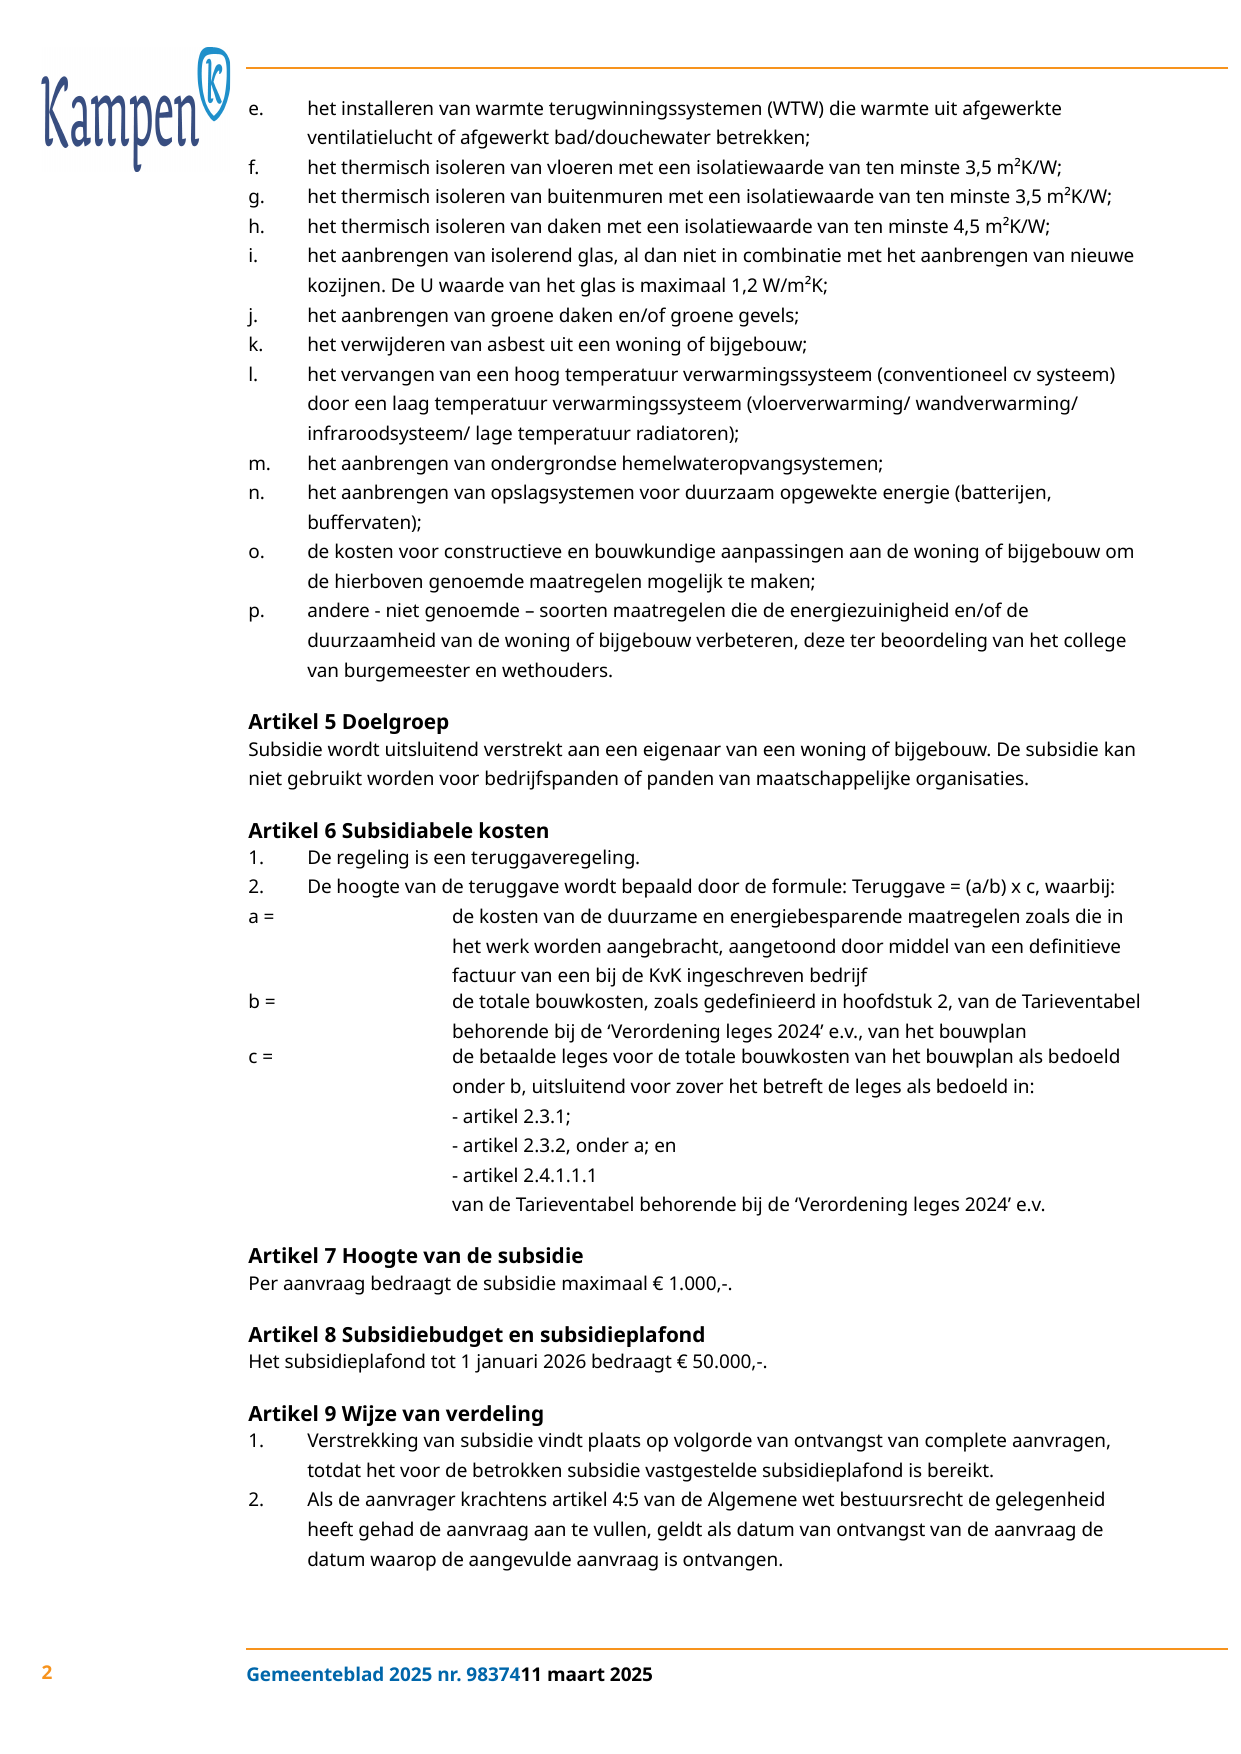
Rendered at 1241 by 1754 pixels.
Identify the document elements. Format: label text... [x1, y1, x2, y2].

picture [41, 47, 231, 172]
text Artikel 8 Subsidiebudget en subsidieplafond [248, 1320, 1152, 1349]
list andere - niet genoemde – soorten maatregelen die de energiezuinigheid en/of de duurzaamheid van de woning of bijgebouw verbeteren, deze ter beoordeling van het college van burgemeester en wethouders. [248, 598, 1152, 683]
list het aanbrengen van opslagsystemen voor duurzaam opgewekte energie (batterijen, buffervaten); [248, 479, 1152, 535]
text Artikel 6 Subsidiabele kosten [248, 816, 1152, 844]
table_cell c = [248, 1044, 452, 1217]
list het thermisch isoleren van daken met een isolatiewaarde van ten minste 4,5 m²K/W; [248, 213, 1152, 239]
list het thermisch isoleren van vloeren met een isolatiewaarde van ten minste 3,5 m²K/W; [248, 154, 1152, 180]
list het aanbrengen van isolerend glas, al dan niet in combinatie met het aanbrengen van nieuwe kozijnen. De U waarde van het glas is maximaal 1,2 W/m²K; [248, 243, 1152, 298]
list het aanbrengen van ondergrondse hemelwateropvangsystemen; [248, 450, 1152, 476]
list het verwijderen van asbest uit een woning of bijgebouw; [248, 331, 1152, 357]
table_cell b = [248, 988, 452, 1044]
list het vervangen van een hoog temperatuur verwarmingssysteem (conventioneel cv systeem) door een laag temperatuur verwarmingssysteem (vloerverwarming/ wandverwarming/ infraroodsysteem/ lage temperatuur radiatoren); [248, 361, 1152, 446]
list Verstrekking van subsidie vindt plaats op volgorde van ontvangst van complete aanvragen, totdat het voor de betrokken subsidie vastgestelde subsidieplafond is bereikt. [248, 1427, 1152, 1483]
list De hoogte van de teruggave wordt bepaald door de formule: Teruggave = (a/b) x c, waarbij: [248, 874, 1152, 899]
text Artikel 7 Hoogte van de subsidie [248, 1241, 1152, 1270]
table_header a = [248, 904, 452, 988]
text Artikel 5 Doelgroep [248, 707, 1152, 736]
table_cell de betaalde leges voor de totale bouwkosten van het bouwplan als bedoeld onder b, uitsluitend voor zover het betreft de leges als bedoeld in: - artikel 2.3.1; - artikel 2.3.2, onder a; en - artikel 2.4.1.1.1 van de Tarieventabel behorende bij de ‘Verordening leges 2024’ e.v. [452, 1044, 1152, 1217]
text Artikel 9 Wijze van verdeling [248, 1399, 1152, 1427]
text Subsidie wordt uitsluitend verstrekt aan een eigenaar van een woning of bijgebouw. De subsidie kan niet gebruikt worden voor bedrijfspanden of panden van maatschappelijke organisaties. [248, 736, 1152, 791]
text Per aanvraag bedraagt de subsidie maximaal € 1.000,-. [248, 1270, 1152, 1296]
list het aanbrengen van groene daken en/of groene gevels; [248, 302, 1152, 328]
list het thermisch isoleren van buitenmuren met een isolatiewaarde van ten minste 3,5 m²K/W; [248, 183, 1152, 209]
list de kosten voor constructieve en bouwkundige aanpassingen aan de woning of bijgebouw om de hierboven genoemde maatregelen mogelijk te maken; [248, 538, 1152, 594]
table_cell de totale bouwkosten, zoals gedefinieerd in hoofdstuk 2, van de Tarieventabel behorende bij de ‘Verordening leges 2024’ e.v., van het bouwplan [452, 988, 1152, 1044]
list De regeling is een teruggaveregeling. [248, 844, 1152, 870]
table_header de kosten van de duurzame en energiebesparende maatregelen zoals die in het werk worden aangebracht, aangetoond door middel van een definitieve factuur van een bij de KvK ingeschreven bedrijf [452, 904, 1152, 988]
list het installeren van warmte terugwinningssystemen (WTW) die warmte uit afgewerkte ventilatielucht of afgewerkt bad/douchewater betrekken; [248, 95, 1152, 150]
list Als de aanvrager krachtens artikel 4:5 van de Algemene wet bestuursrecht de gelegenheid heeft gehad de aanvraag aan te vullen, geldt als datum van ontvangst van de aanvraag de datum waarop de aangevulde aanvraag is ontvangen. [248, 1487, 1152, 1572]
text Het subsidieplafond tot 1 januari 2026 bedraagt € 50.000,-. [248, 1349, 1152, 1374]
